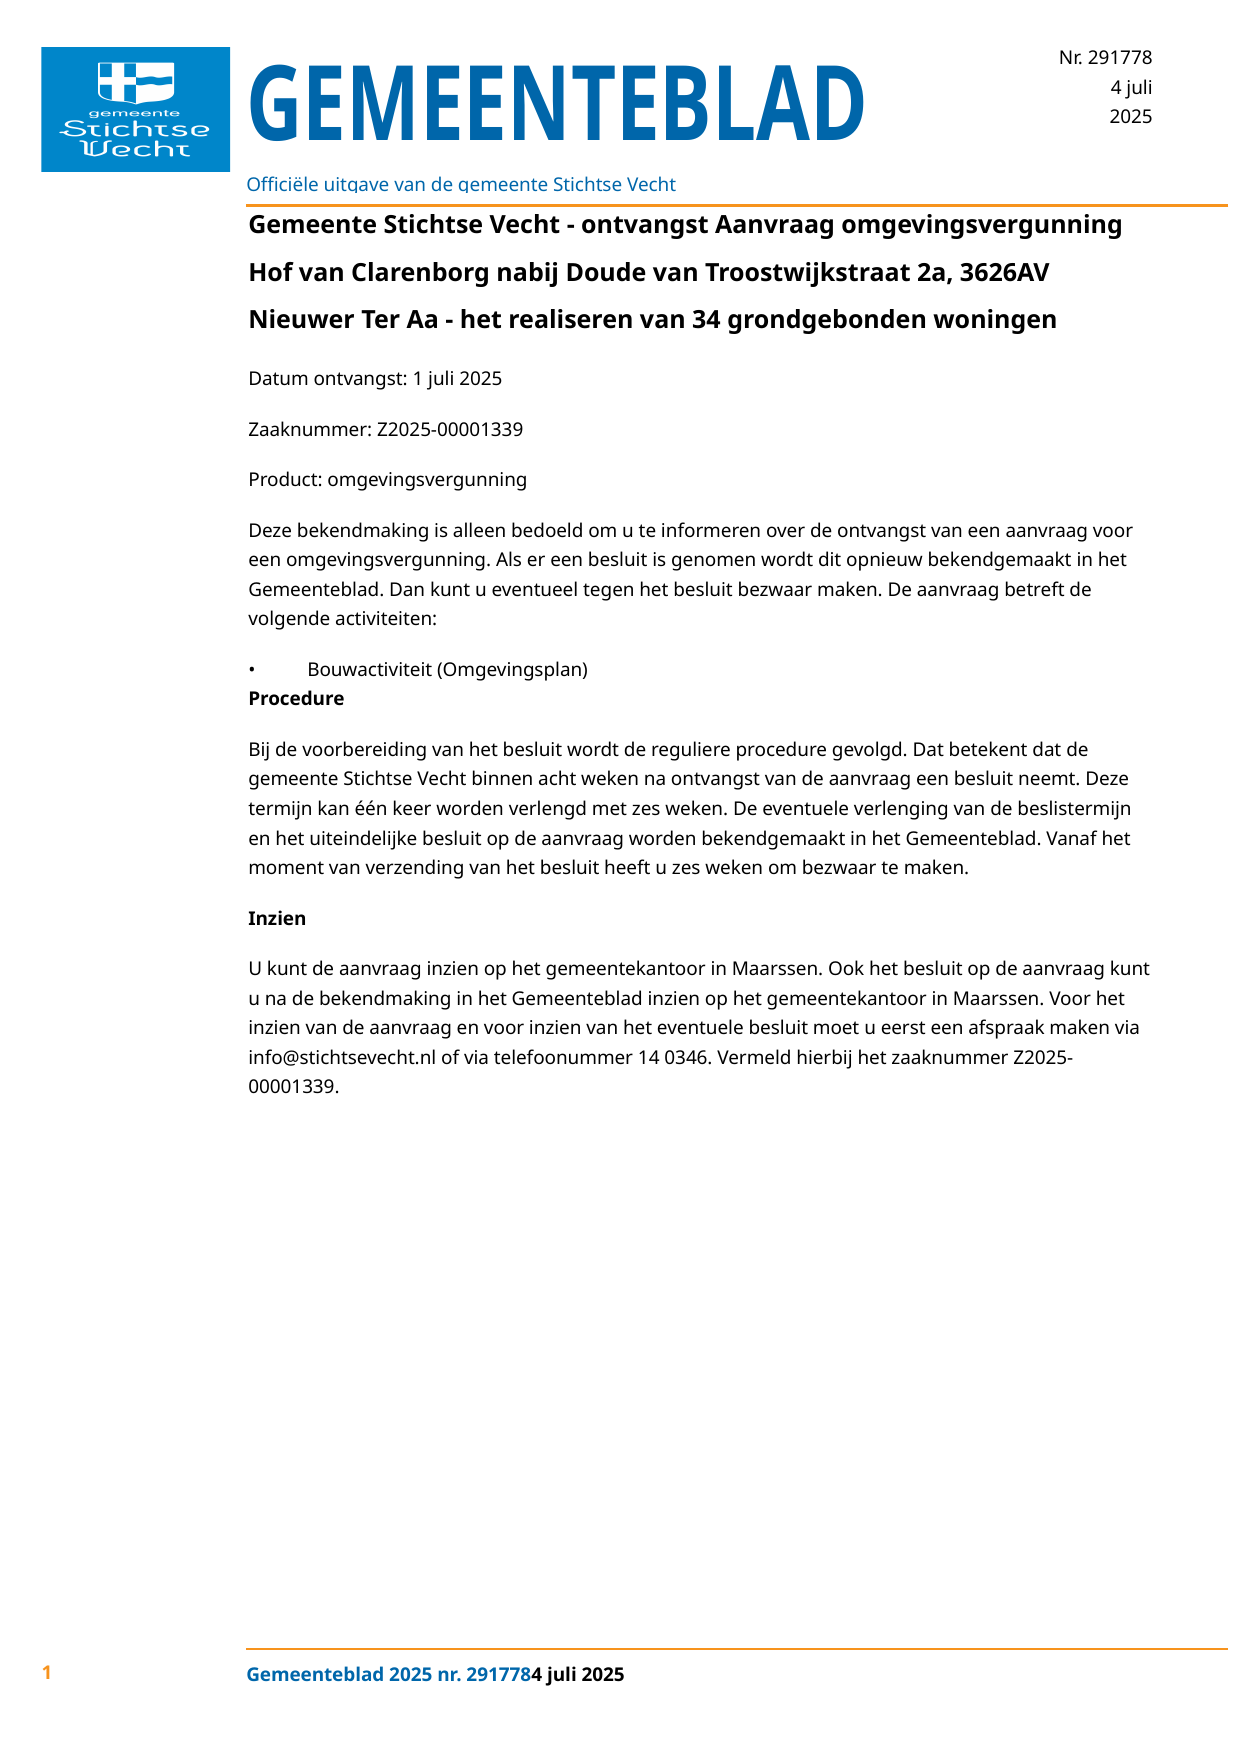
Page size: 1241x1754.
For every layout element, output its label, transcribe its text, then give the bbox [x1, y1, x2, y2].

text Inzien [248, 905, 1152, 930]
picture [99, 63, 135, 101]
text Bij de voorbereiding van het besluit wordt de reguliere procedure gevolgd. Dat betekent dat de gemeente Stichtse Vecht binnen acht weken na ontvangst van de aanvraag een besluit neemt. Deze termijn kan één keer worden verlengd met zes weken. De eventuele verlenging van de beslistermijn en het uiteindelijke besluit op de aanvraag worden bekendgemaakt in het Gemeenteblad. Vanaf het moment van verzending van het besluit heeft u zes weken om bezwaar te maken. [248, 736, 1152, 880]
text Procedure [248, 686, 1152, 711]
list Bouwactiviteit (Omgevingsplan) [248, 656, 1152, 682]
text Deze bekendmaking is alleen bedoeld om u te informeren over de ontvangst van een aanvraag voor een omgevingsvergunning. Als er een besluit is genomen wordt dit opnieuw bekendgemaakt in het Gemeenteblad. Dan kunt u eventueel tegen het besluit bezwaar maken. De aanvraag betreft de volgende activiteiten: [248, 517, 1152, 631]
text Product: omgevingsvergunning [248, 466, 1152, 492]
text Gemeente Stichtse Vecht - ontvangst Aanvraag omgevingsvergunning Hof van Clarenborg nabij Doude van Troostwijkstraat 2a, 3626AV Nieuwer Ter Aa - het realiseren van 34 grondgebonden woningen [248, 207, 1152, 336]
picture [137, 63, 174, 103]
text Zaaknummer: Z2025-00001339 [248, 416, 1152, 442]
text U kunt de aanvraag inzien op het gemeentekantoor in Maarssen. Ook het besluit op de aanvraag kunt u na de bekendmaking in het Gemeenteblad inzien op het gemeentekantoor in Maarssen. Voor het inzien van de aanvraag en voor inzien van het eventuele besluit moet u eerst een afspraak maken via info@stichtsevecht.nl of via telefoonummer 14 0346. Vermeld hierbij het zaaknummer Z2025-00001339. [248, 955, 1152, 1099]
text Datum ontvangst: 1 juli 2025 [248, 366, 1152, 391]
